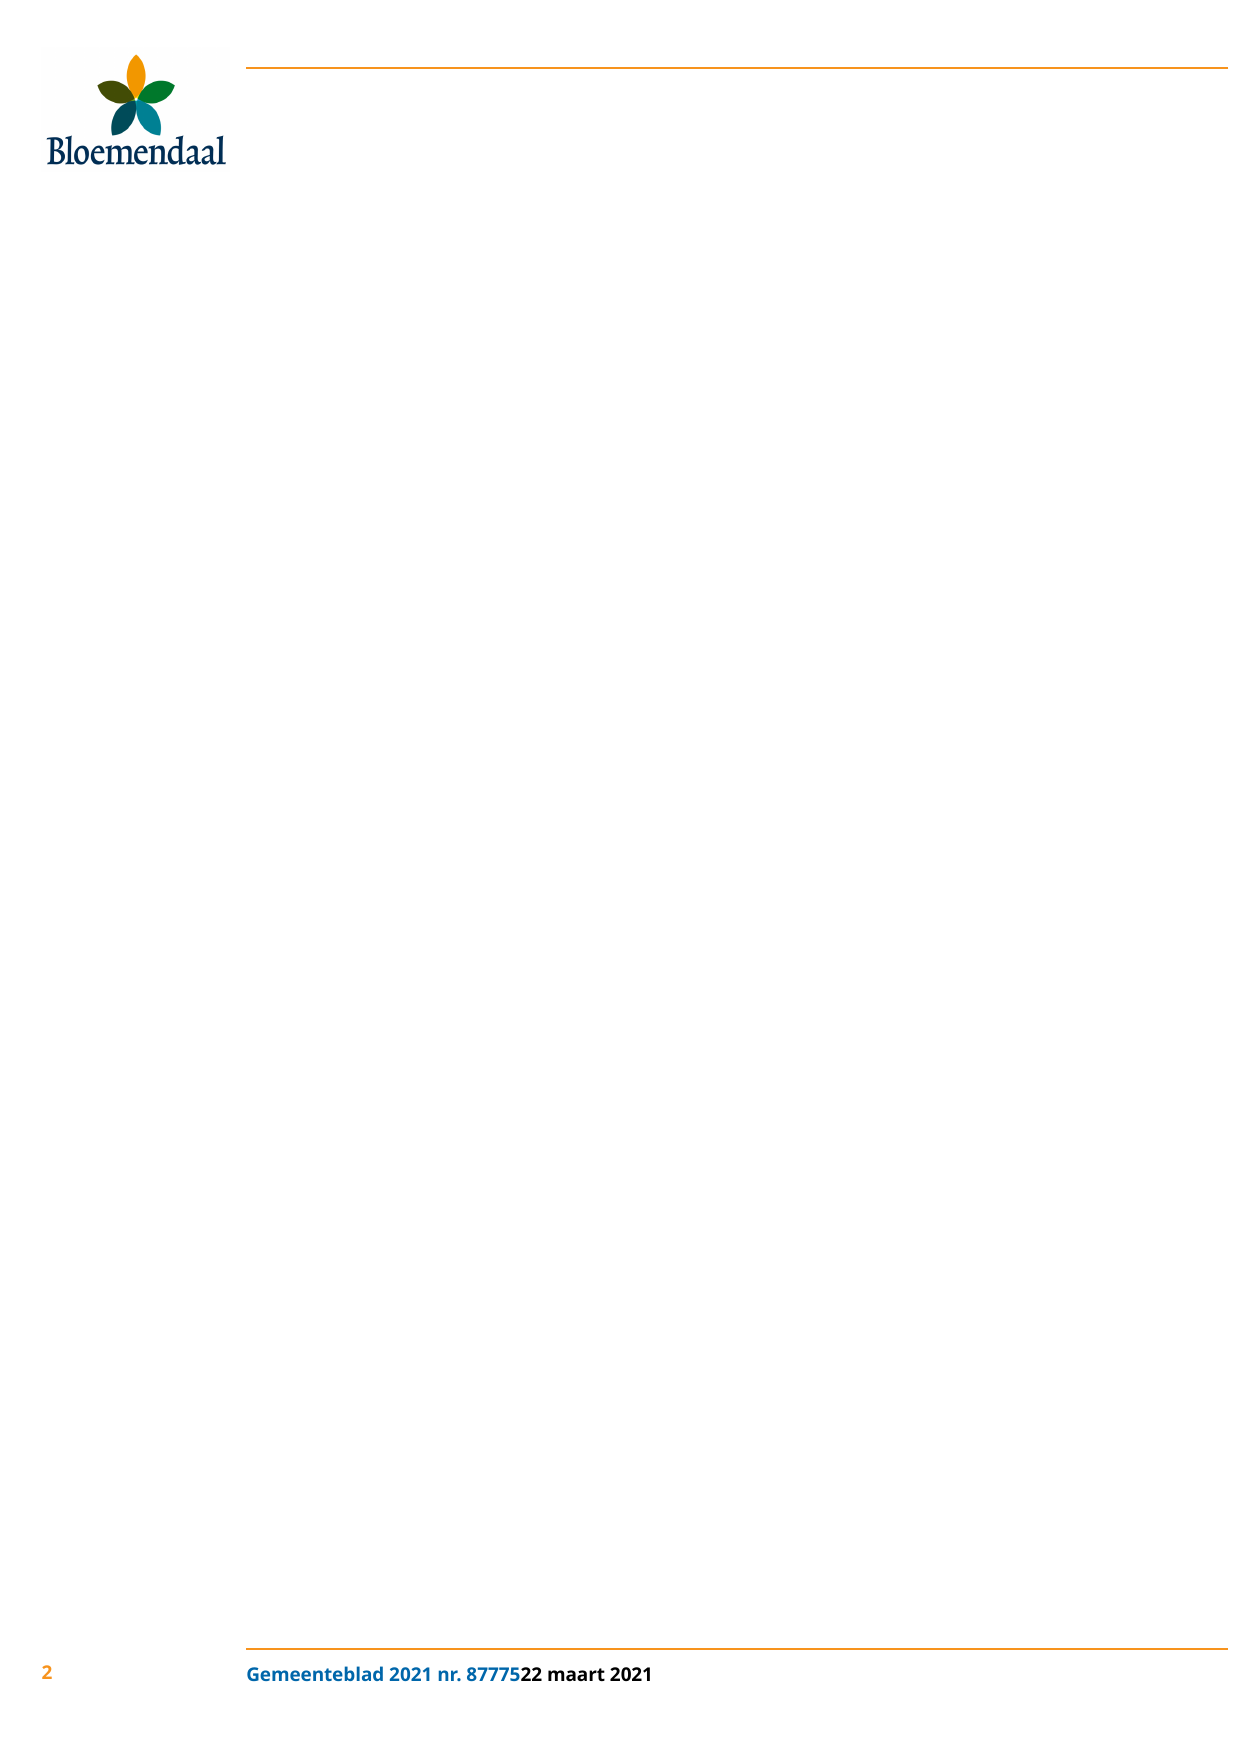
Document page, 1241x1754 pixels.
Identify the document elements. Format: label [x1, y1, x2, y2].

picture [41, 47, 231, 172]
